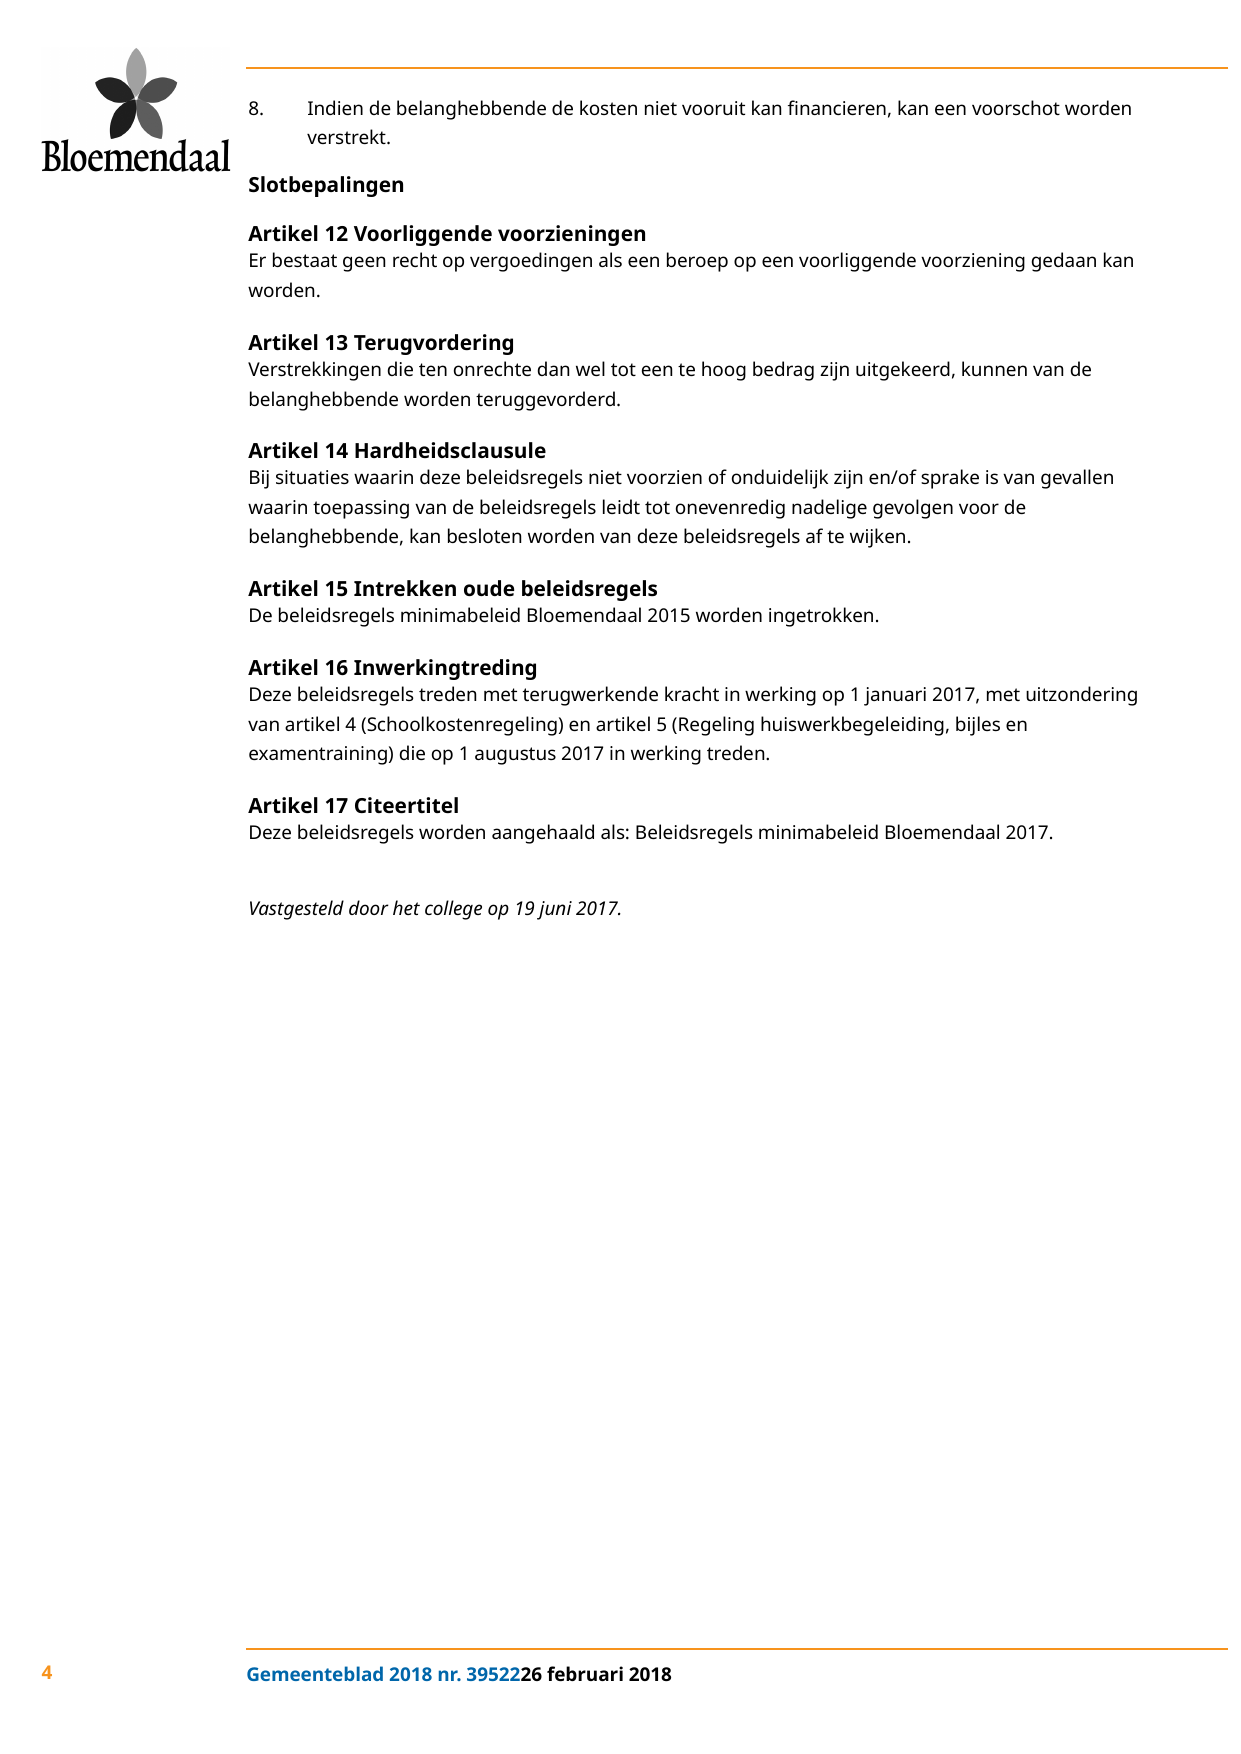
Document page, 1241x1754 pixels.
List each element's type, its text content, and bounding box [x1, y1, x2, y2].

text Artikel 15 Intrekken oude beleidsregels [248, 574, 1152, 603]
text Verstrekkingen die ten onrechte dan wel tot een te hoog bedrag zijn uitgekeerd, kunnen van de belanghebbende worden teruggevorderd. [248, 356, 1152, 411]
text Deze beleidsregels treden met terugwerkende kracht in werking op 1 januari 2017, met uitzondering van artikel 4 (Schoolkostenregeling) en artikel 5 (Regeling huiswerkbegeleiding, bijles en examentraining) die op 1 augustus 2017 in werking treden. [248, 681, 1152, 766]
text Artikel 13 Terugvordering [248, 328, 1152, 356]
text De beleidsregels minimabeleid Bloemendaal 2015 worden ingetrokken. [248, 603, 1152, 628]
text Artikel 16 Inwerkingtreding [248, 653, 1152, 681]
picture [41, 47, 231, 172]
list Indien de belanghebbende de kosten niet vooruit kan financieren, kan een voorschot worden verstrekt. [248, 95, 1152, 150]
text Artikel 12 Voorliggende voorzieningen [248, 219, 1152, 248]
text Bij situaties waarin deze beleidsregels niet voorzien of onduidelijk zijn en/of sprake is van gevallen waarin toepassing van de beleidsregels leidt tot onevenredig nadelige gevolgen voor de belanghebbende, kan besloten worden van deze beleidsregels af te wijken. [248, 464, 1152, 549]
text Deze beleidsregels worden aangehaald als: Beleidsregels minimabeleid Bloemendaal 2017. [248, 819, 1152, 845]
text Artikel 17 Citeertitel [248, 791, 1152, 819]
text Slotbepalingen [248, 170, 1152, 198]
text Er bestaat geen recht op vergoedingen als een beroep op een voorliggende voorziening gedaan kan worden. [248, 248, 1152, 303]
text Vastgesteld door het college op 19 juni 2017. [248, 895, 1152, 920]
text Artikel 14 Hardheidsclausule [248, 436, 1152, 464]
